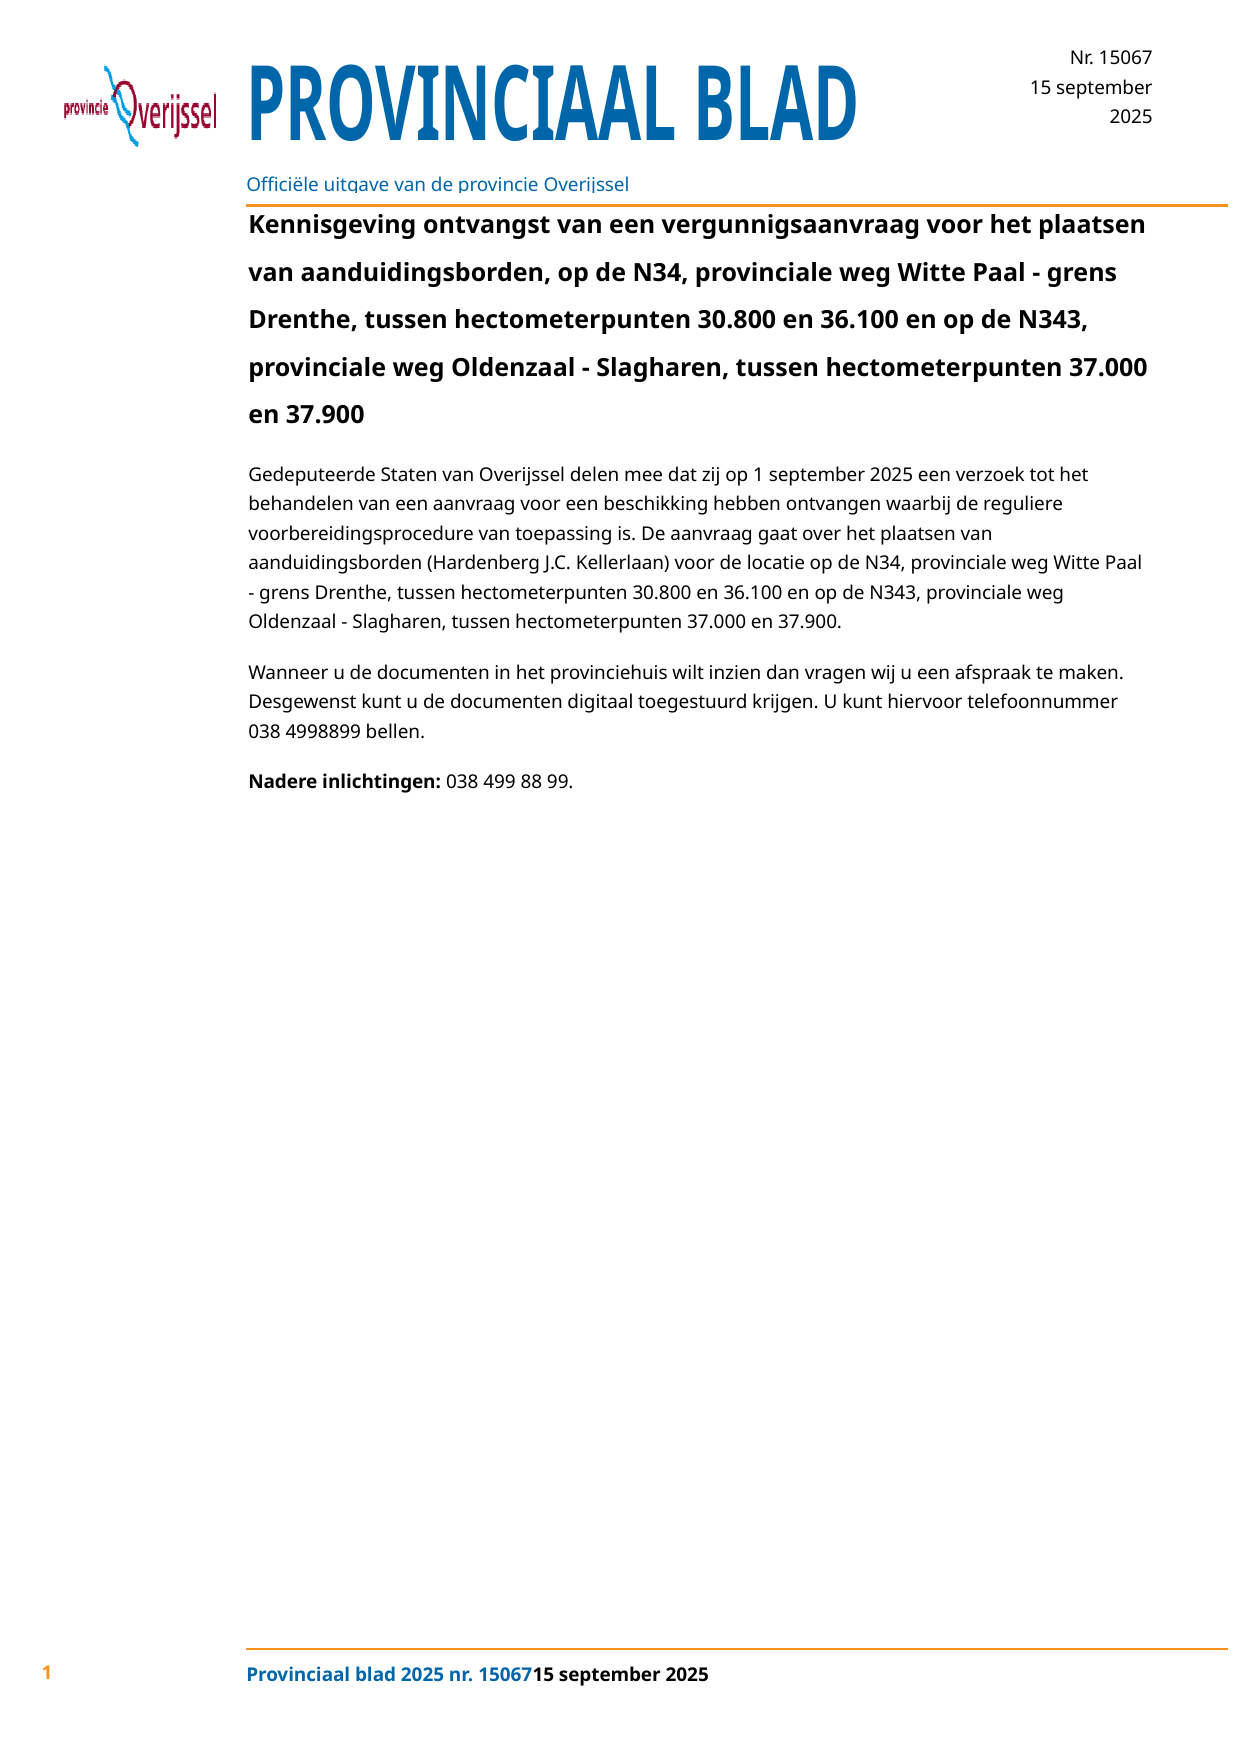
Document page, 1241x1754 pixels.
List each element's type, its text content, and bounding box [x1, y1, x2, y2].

text Wanneer u de documenten in het provinciehuis wilt inzien dan vragen wij u een afspraak te maken. Desgewenst kunt u de documenten digitaal toegestuurd krijgen. U kunt hiervoor telefoonnummer 038 4998899 bellen. [248, 659, 1152, 744]
text Gedeputeerde Staten van Overijssel delen mee dat zij op 1 september 2025 een verzoek tot het behandelen van een aanvraag voor een beschikking hebben ontvangen waarbij de reguliere voorbereidingsprocedure van toepassing is. De aanvraag gaat over het plaatsen van aanduidingsborden (Hardenberg J.C. Kellerlaan) voor de locatie op de N34, provinciale weg Witte Paal - grens Drenthe, tussen hectometerpunten 30.800 en 36.100 en op de N343, provinciale weg Oldenzaal - Slagharen, tussen hectometerpunten 37.000 en 37.900. [248, 461, 1152, 634]
text Nadere inlichtingen: 038 499 88 99. [248, 769, 1152, 794]
text Kennisgeving ontvangst van een vergunnigsaanvraag voor het plaatsen van aanduidingsborden, op de N34, provinciale weg Witte Paal - grens Drenthe, tussen hectometerpunten 30.800 en 36.100 en op de N343, provinciale weg Oldenzaal - Slagharen, tussen hectometerpunten 37.000 en 37.900 [248, 207, 1152, 431]
picture [41, 47, 231, 172]
